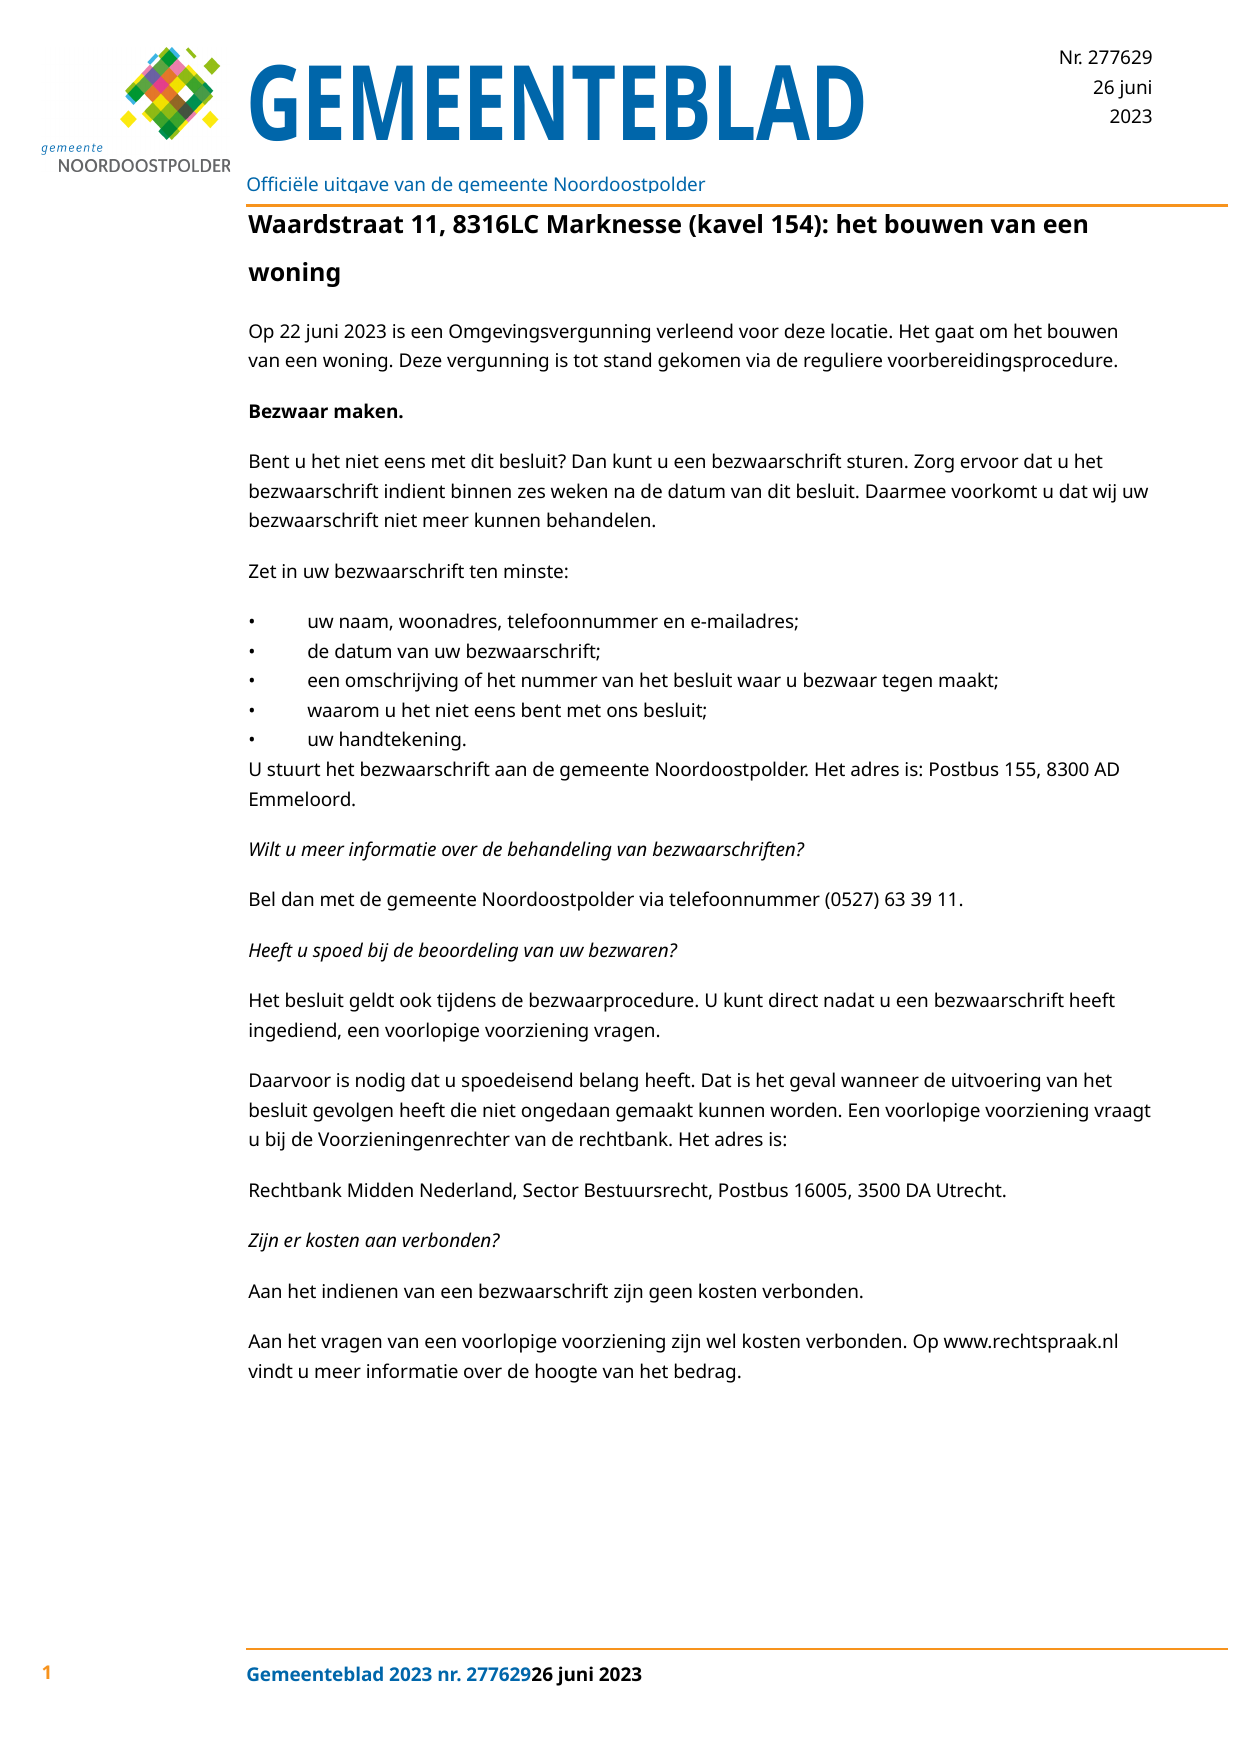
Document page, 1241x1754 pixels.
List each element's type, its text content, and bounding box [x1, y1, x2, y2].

text Het besluit geldt ook tijdens de bezwaarprocedure. U kunt direct nadat u een bezwaarschrift heeft ingediend, een voorlopige voorziening vragen. [248, 987, 1152, 1043]
text Zijn er kosten aan verbonden? [248, 1227, 1152, 1253]
list uw naam, woonadres, telefoonnummer en e-mailadres; [248, 608, 1152, 634]
text Op 22 juni 2023 is een Omgevingsvergunning verleend voor deze locatie. Het gaat om het bouwen van een woning. Deze vergunning is tot stand gekomen via de reguliere voorbereidingsprocedure. [248, 318, 1152, 373]
text Rechtbank Midden Nederland, Sector Bestuursrecht, Postbus 16005, 3500 DA Utrecht. [248, 1177, 1152, 1203]
picture [41, 47, 231, 172]
text Bezwaar maken. [248, 398, 1152, 424]
list de datum van uw bezwaarschrift; [248, 638, 1152, 664]
text U stuurt het bezwaarschrift aan de gemeente Noordoostpolder. Het adres is: Postbus 155, 8300 AD Emmeloord. [248, 756, 1152, 812]
list een omschrijving of het nummer van het besluit waar u bezwaar tegen maakt; [248, 667, 1152, 693]
list uw handtekening. [248, 727, 1152, 752]
text Aan het indienen van een bezwaarschrift zijn geen kosten verbonden. [248, 1278, 1152, 1304]
text Aan het vragen van een voorlopige voorziening zijn wel kosten verbonden. Op www.rechtspraak.nl vindt u meer informatie over de hoogte van het bedrag. [248, 1328, 1152, 1384]
text Heeft u spoed bij de beoordeling van uw bezwaren? [248, 937, 1152, 963]
text Zet in uw bezwaarschrift ten minste: [248, 558, 1152, 584]
text Bel dan met de gemeente Noordoostpolder via telefoonnummer (0527) 63 39 11. [248, 887, 1152, 912]
list waarom u het niet eens bent met ons besluit; [248, 697, 1152, 723]
text Waardstraat 11, 8316LC Marknesse (kavel 154): het bouwen van een woning [248, 207, 1152, 288]
text Bent u het niet eens met dit besluit? Dan kunt u een bezwaarschrift sturen. Zorg ervoor dat u het bezwaarschrift indient binnen zes weken na de datum van dit besluit. Daarmee voorkomt u dat wij uw bezwaarschrift niet meer kunnen behandelen. [248, 448, 1152, 533]
text Wilt u meer informatie over de behandeling van bezwaarschriften? [248, 836, 1152, 862]
text Daarvoor is nodig dat u spoedeisend belang heeft. Dat is het geval wanneer de uitvoering van het besluit gevolgen heeft die niet ongedaan gemaakt kunnen worden. Een voorlopige voorziening vraagt u bij de Voorzieningenrechter van de rechtbank. Het adres is: [248, 1067, 1152, 1152]
